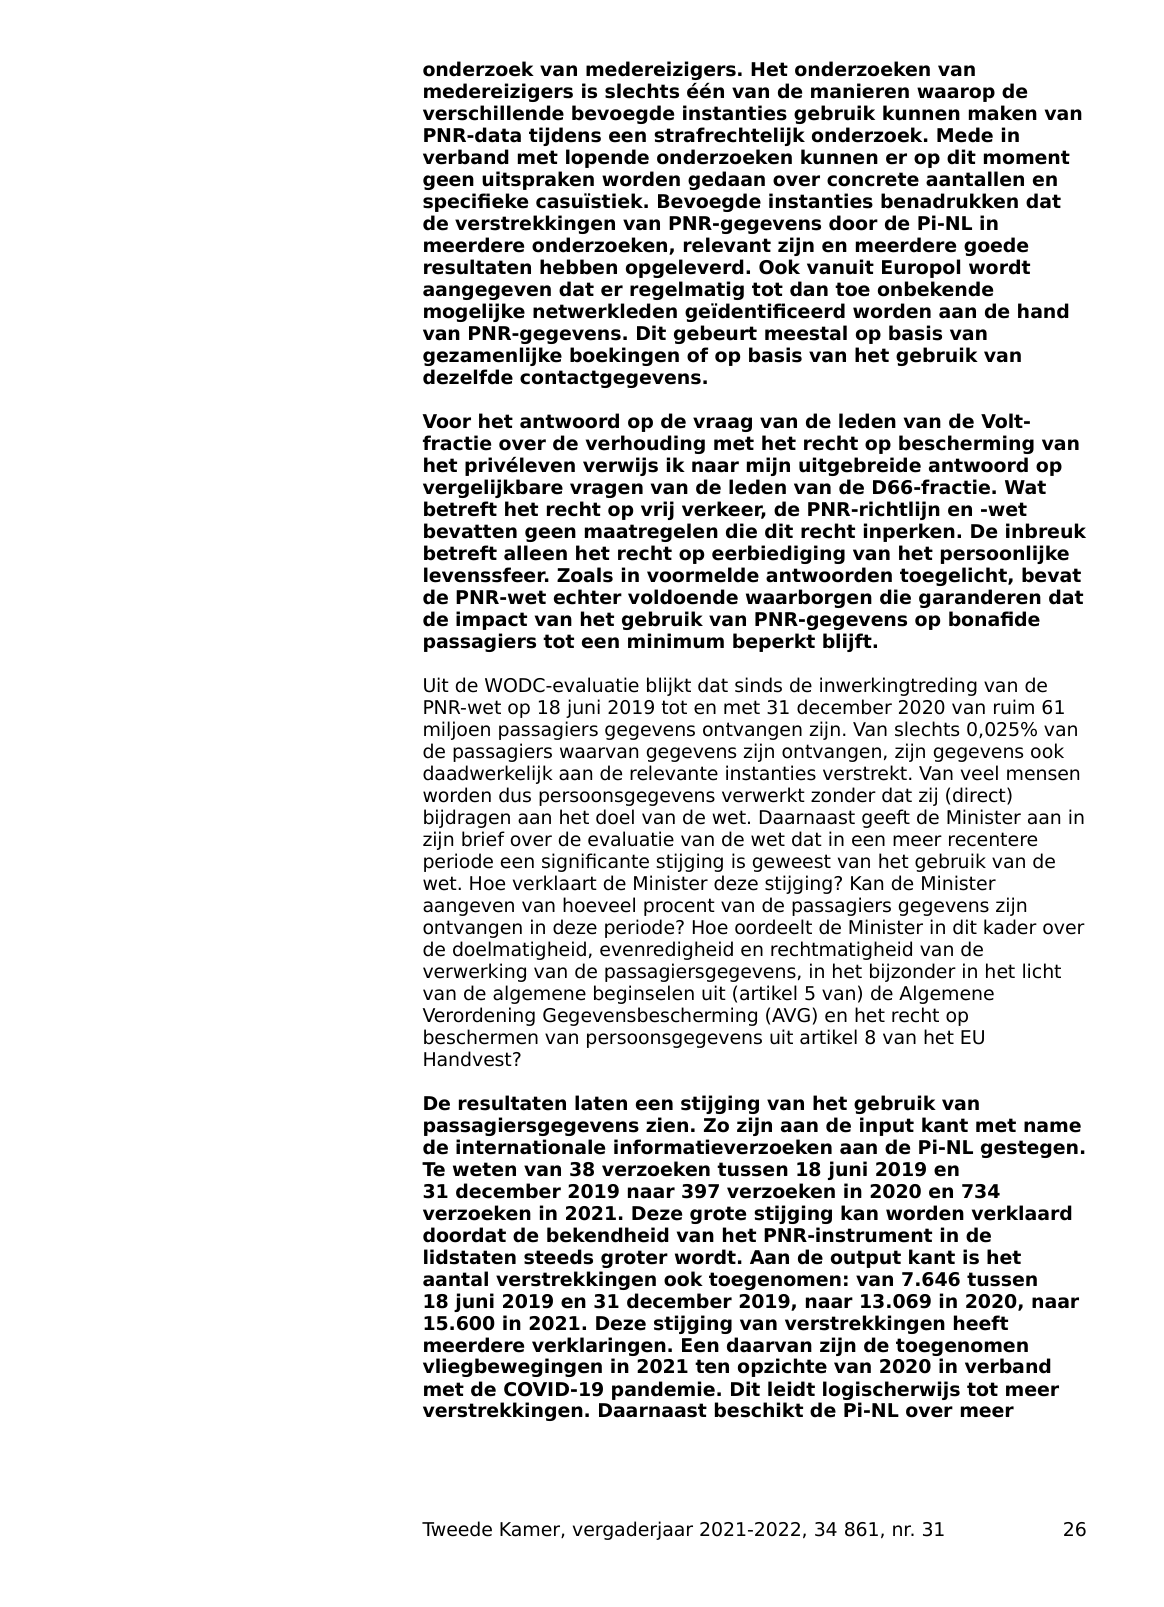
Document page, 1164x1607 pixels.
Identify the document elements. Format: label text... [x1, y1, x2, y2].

text Uit de WODC-evaluatie blijkt dat sinds de inwerkingtreding van de PNR-wet op 18 juni 2019 tot en met 31 december 2020 van ruim 61 miljoen passagiers gegevens ontvangen zijn. Van slechts 0,025% van de passagiers waarvan gegevens zijn ontvangen, zijn gegevens ook daadwerkelijk aan de relevante instanties verstrekt. Van veel mensen worden dus persoonsgegevens verwerkt zonder dat zij (direct) bijdragen aan het doel van de wet. Daarnaast geeft de Minister aan in zijn brief over de evaluatie van de wet dat in een meer recentere periode een significante stijging is geweest van het gebruik van de wet. Hoe verklaart de Minister deze stijging? Kan de Minister aangeven van hoeveel procent van de passagiers gegevens zijn ontvangen in deze periode? Hoe oordeelt de Minister in dit kader over de doelmatigheid, evenredigheid en rechtmatigheid van de verwerking van de passagiersgegevens, in het bijzonder in het licht van de algemene beginselen uit (artikel 5 van) de Algemene Verordening Gegevensbescherming (AVG) en het recht op beschermen van persoonsgegevens uit artikel 8 van het EU Handvest? [422, 675, 1087, 1071]
text Voor het antwoord op de vraag van de leden van de Volt-fractie over de verhouding met het recht op bescherming van het privéleven verwijs ik naar mijn uitgebreide antwoord op vergelijkbare vragen van de leden van de D66-fractie. Wat betreft het recht op vrij verkeer, de PNR-richtlijn en -wet bevatten geen maatregelen die dit recht inperken. De inbreuk betreft alleen het recht op eerbiediging van het persoonlijke levenssfeer. Zoals in voormelde antwoorden toegelicht, bevat de PNR-wet echter voldoende waarborgen die garanderen dat de impact van het gebruik van PNR-gegevens op bonafide passagiers tot een minimum beperkt blijft. [422, 411, 1087, 653]
text onderzoek van medereizigers. Het onderzoeken van medereizigers is slechts één van de manieren waarop de verschillende bevoegde instanties gebruik kunnen maken van PNR-data tijdens een strafrechtelijk onderzoek. Mede in verband met lopende onderzoeken kunnen er op dit moment geen uitspraken worden gedaan over concrete aantallen en specifieke casuïstiek. Bevoegde instanties benadrukken dat de verstrekkingen van PNR-gegevens door de Pi-NL in meerdere onderzoeken, relevant zijn en meerdere goede resultaten hebben opgeleverd. Ook vanuit Europol wordt aangegeven dat er regelmatig tot dan toe onbekende mogelijke netwerkleden geïdentificeerd worden aan de hand van PNR-gegevens. Dit gebeurt meestal op basis van gezamenlijke boekingen of op basis van het gebruik van dezelfde contactgegevens. [422, 59, 1087, 389]
text De resultaten laten een stijging van het gebruik van passagiersgegevens zien. Zo zijn aan de input kant met name de internationale informatieverzoeken aan de Pi-NL gestegen. Te weten van 38 verzoeken tussen 18 juni 2019 en 31 december 2019 naar 397 verzoeken in 2020 en 734 verzoeken in 2021. Deze grote stijging kan worden verklaard doordat de bekendheid van het PNR-instrument in de lidstaten steeds groter wordt. Aan de output kant is het aantal verstrekkingen ook toegenomen: van 7.646 tussen 18 juni 2019 en 31 december 2019, naar 13.069 in 2020, naar 15.600 in 2021. Deze stijging van verstrekkingen heeft meerdere verklaringen. Een daarvan zijn de toegenomen vliegbewegingen in 2021 ten opzichte van 2020 in verband met de COVID-19 pandemie. Dit leidt logischerwijs tot meer verstrekkingen. Daarnaast beschikt de Pi-NL over meer [422, 1093, 1087, 1422]
